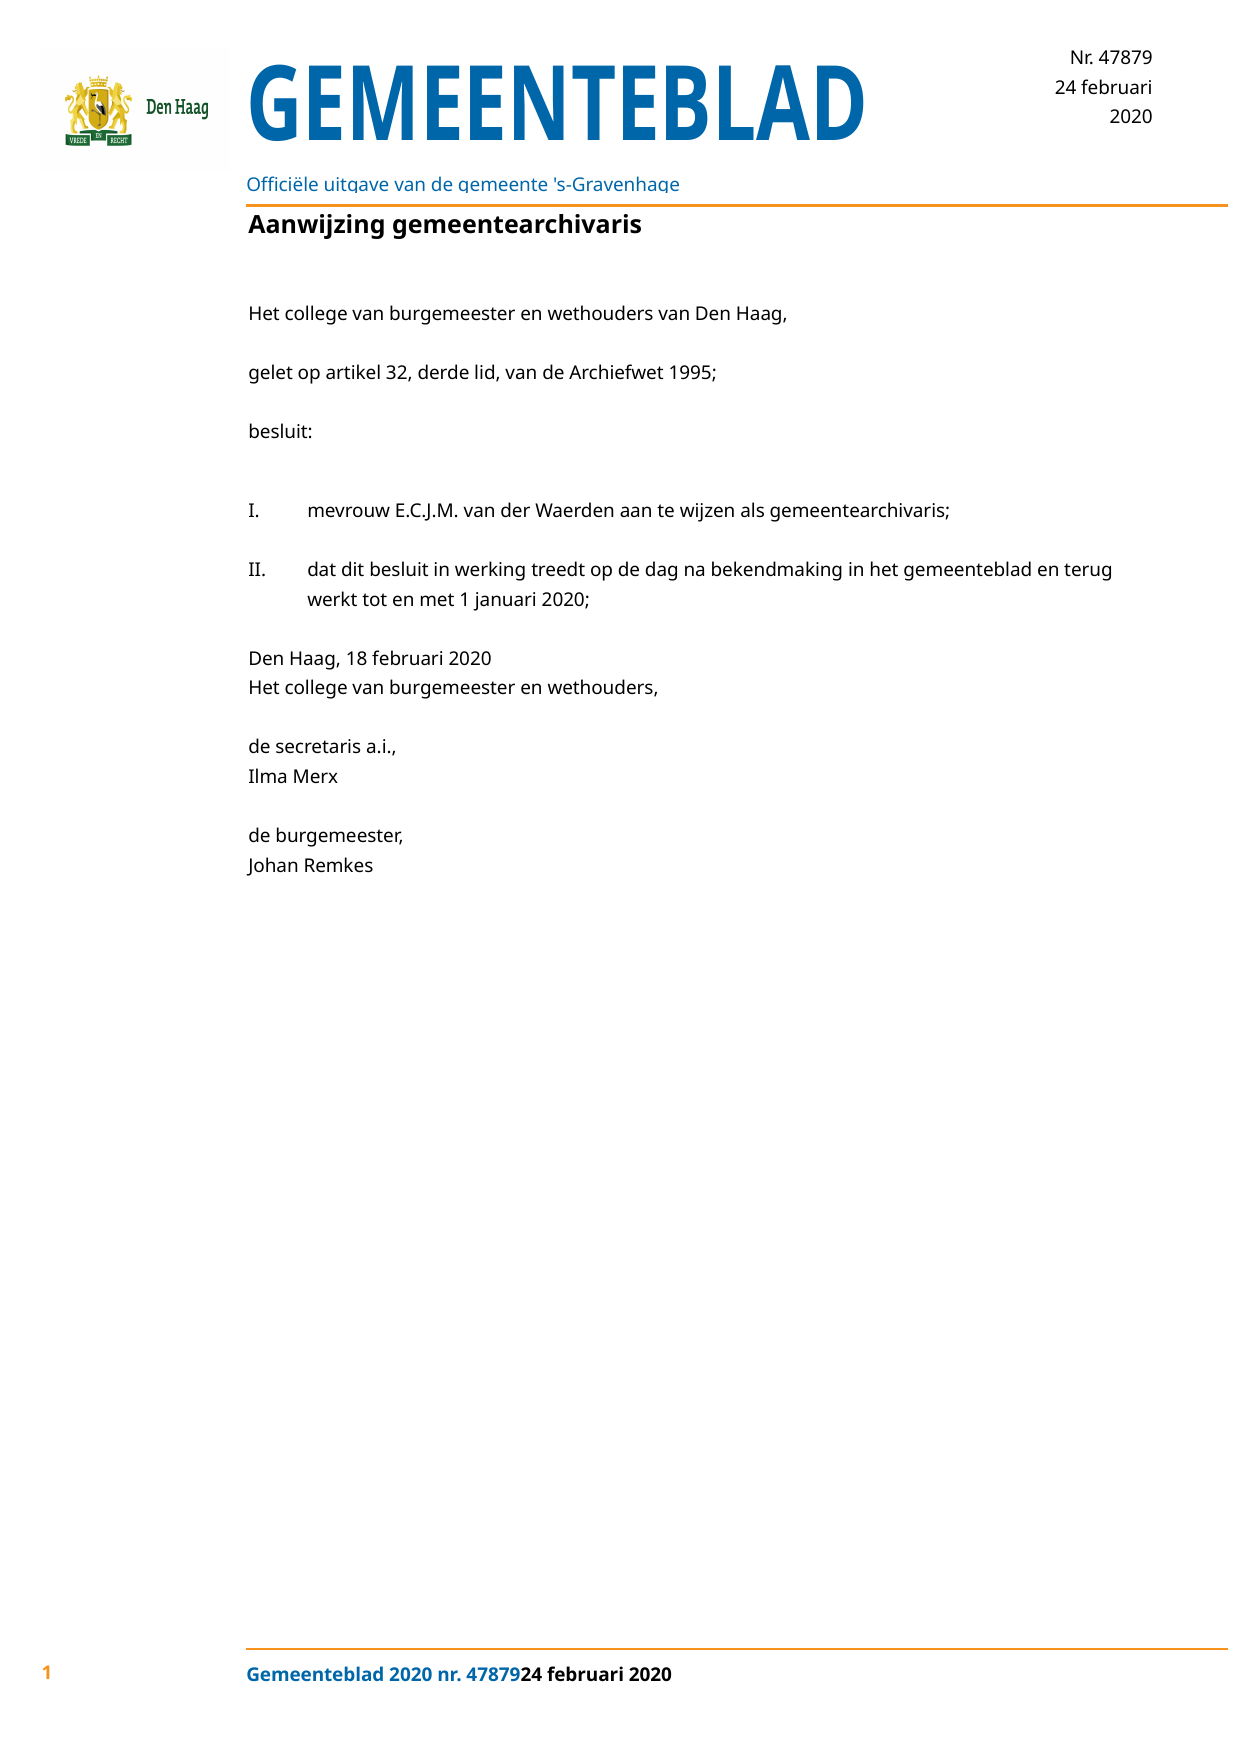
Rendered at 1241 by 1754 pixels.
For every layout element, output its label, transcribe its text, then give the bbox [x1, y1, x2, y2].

text gelet op artikel 32, derde lid, van de Archiefwet 1995; [248, 359, 1152, 385]
text Het college van burgemeester en wethouders, [248, 674, 1152, 700]
text Johan Remkes [248, 852, 1152, 878]
text Het college van burgemeester en wethouders van Den Haag, [248, 300, 1152, 326]
list dat dit besluit in werking treedt op de dag na bekendmaking in het gemeenteblad en terug werkt tot en met 1 januari 2020; [248, 556, 1152, 612]
text Ilma Merx [248, 763, 1152, 789]
text de secretaris a.i., [248, 734, 1152, 759]
text besluit: [248, 418, 1152, 444]
picture [41, 47, 231, 172]
text de burgemeester, [248, 822, 1152, 848]
list mevrouw E.C.J.M. van der Waerden aan te wijzen als gemeentearchivaris; [248, 497, 1152, 523]
text Aanwijzing gemeentearchivaris [248, 207, 1152, 241]
text Den Haag, 18 februari 2020 [248, 645, 1152, 671]
